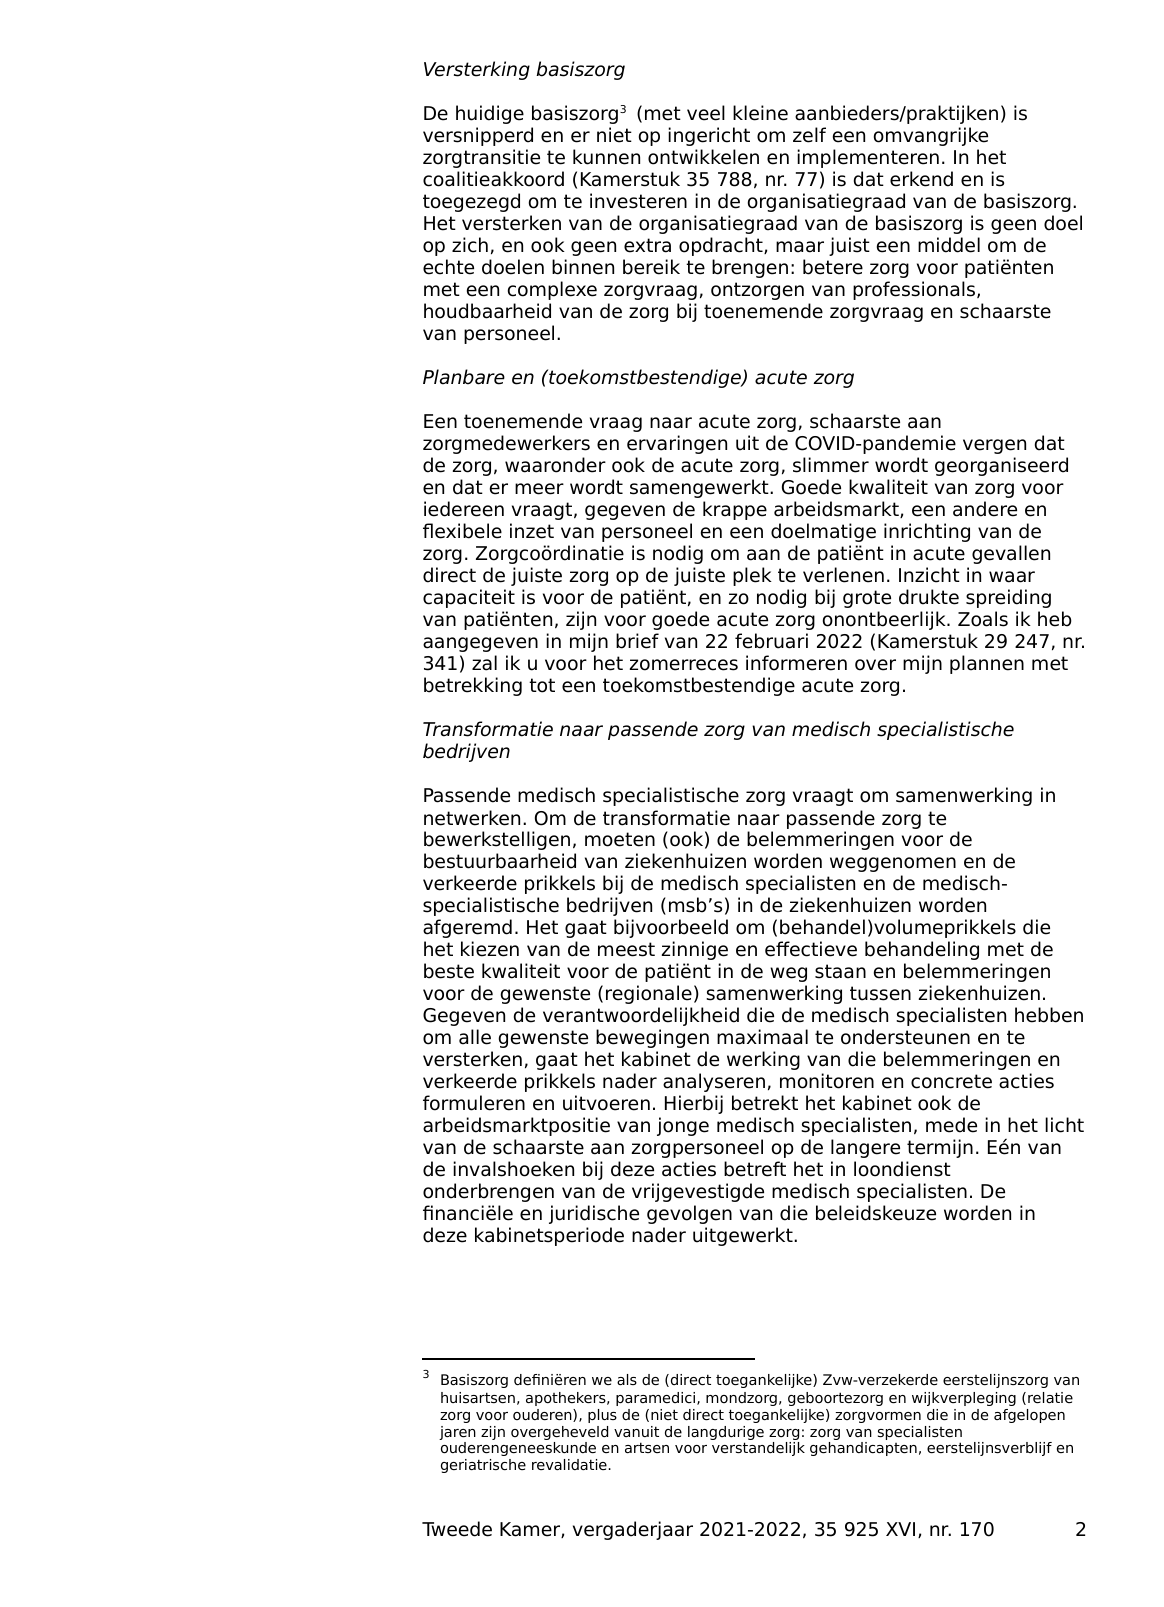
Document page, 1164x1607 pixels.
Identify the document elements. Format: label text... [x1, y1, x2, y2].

text Een toenemende vraag naar acute zorg, schaarste aan zorgmedewerkers en ervaringen uit de COVID-pandemie vergen dat de zorg, waaronder ook de acute zorg, slimmer wordt georganiseerd en dat er meer wordt samengewerkt. Goede kwaliteit van zorg voor iedereen vraagt, gegeven de krappe arbeidsmarkt, een andere en flexibele inzet van personeel en een doelmatige inrichting van de zorg. Zorgcoördinatie is nodig om aan de patiënt in acute gevallen direct de juiste zorg op de juiste plek te verlenen. Inzicht in waar capaciteit is voor de patiënt, en zo nodig bij grote drukte spreiding van patiënten, zijn voor goede acute zorg onontbeerlijk. Zoals ik heb aangegeven in mijn brief van 22 februari 2022 (Kamerstuk 29 247, nr. 341) zal ik u voor het zomerreces informeren over mijn plannen met betrekking tot een toekomstbestendige acute zorg. [422, 411, 1087, 697]
subtitle Versterking basiszorg [422, 59, 1087, 81]
text Passende medisch specialistische zorg vraagt om samenwerking in netwerken. Om de transformatie naar passende zorg te bewerkstelligen, moeten (ook) de belemmeringen voor de bestuurbaarheid van ziekenhuizen worden weggenomen en de verkeerde prikkels bij de medisch specialisten en de medisch-specialistische bedrijven (msb’s) in de ziekenhuizen worden afgeremd. Het gaat bijvoorbeeld om (behandel)volumeprikkels die het kiezen van de meest zinnige en effectieve behandeling met de beste kwaliteit voor de patiënt in de weg staan en belemmeringen voor de gewenste (regionale) samenwerking tussen ziekenhuizen. Gegeven de verantwoordelijkheid die de medisch specialisten hebben om alle gewenste bewegingen maximaal te ondersteunen en te versterken, gaat het kabinet de werking van die belemmeringen en verkeerde prikkels nader analyseren, monitoren en concrete acties formuleren en uitvoeren. Hierbij betrekt het kabinet ook de arbeidsmarktpositie van jonge medisch specialisten, mede in het licht van de schaarste aan zorgpersoneel op de langere termijn. Eén van de invalshoeken bij deze acties betreft het in loondienst onderbrengen van de vrijgevestigde medisch specialisten. De financiële en juridische gevolgen van die beleidskeuze worden in deze kabinetsperiode nader uitgewerkt. [422, 785, 1087, 1247]
text De huidige basiszorg (met veel kleine aanbieders/praktijken) is versnipperd en er niet op ingericht om zelf een omvangrijke zorgtransitie te kunnen ontwikkelen en implementeren. In het coalitieakkoord (Kamerstuk 35 788, nr. 77) is dat erkend en is toegezegd om te investeren in de organisatiegraad van de basiszorg. Het versterken van de organisatiegraad van de basiszorg is geen doel op zich, en ook geen extra opdracht, maar juist een middel om de echte doelen binnen bereik te brengen: betere zorg voor patiënten met een complexe zorgvraag, ontzorgen van professionals, houdbaarheid van de zorg bij toenemende zorgvraag en schaarste van personeel. [422, 103, 1087, 345]
subtitle Planbare en (toekomstbestendige) acute zorg [422, 367, 1087, 389]
subtitle Transformatie naar passende zorg van medisch specialistische bedrijven [422, 719, 1087, 763]
text Basiszorg definiëren we als de (direct toegankelijke) Zvw-verzekerde eerstelijnszorg van huisartsen, apothekers, paramedici, mondzorg, geboortezorg en wijkverpleging (relatie zorg voor ouderen), plus de (niet direct toegankelijke) zorgvormen die in de afgelopen jaren zijn overgeheveld vanuit de langdurige zorg: zorg van specialisten ouderengeneeskunde en artsen voor verstandelijk gehandicapten, eerstelijnsverblijf en geriatrische revalidatie. [422, 1368, 1087, 1474]
